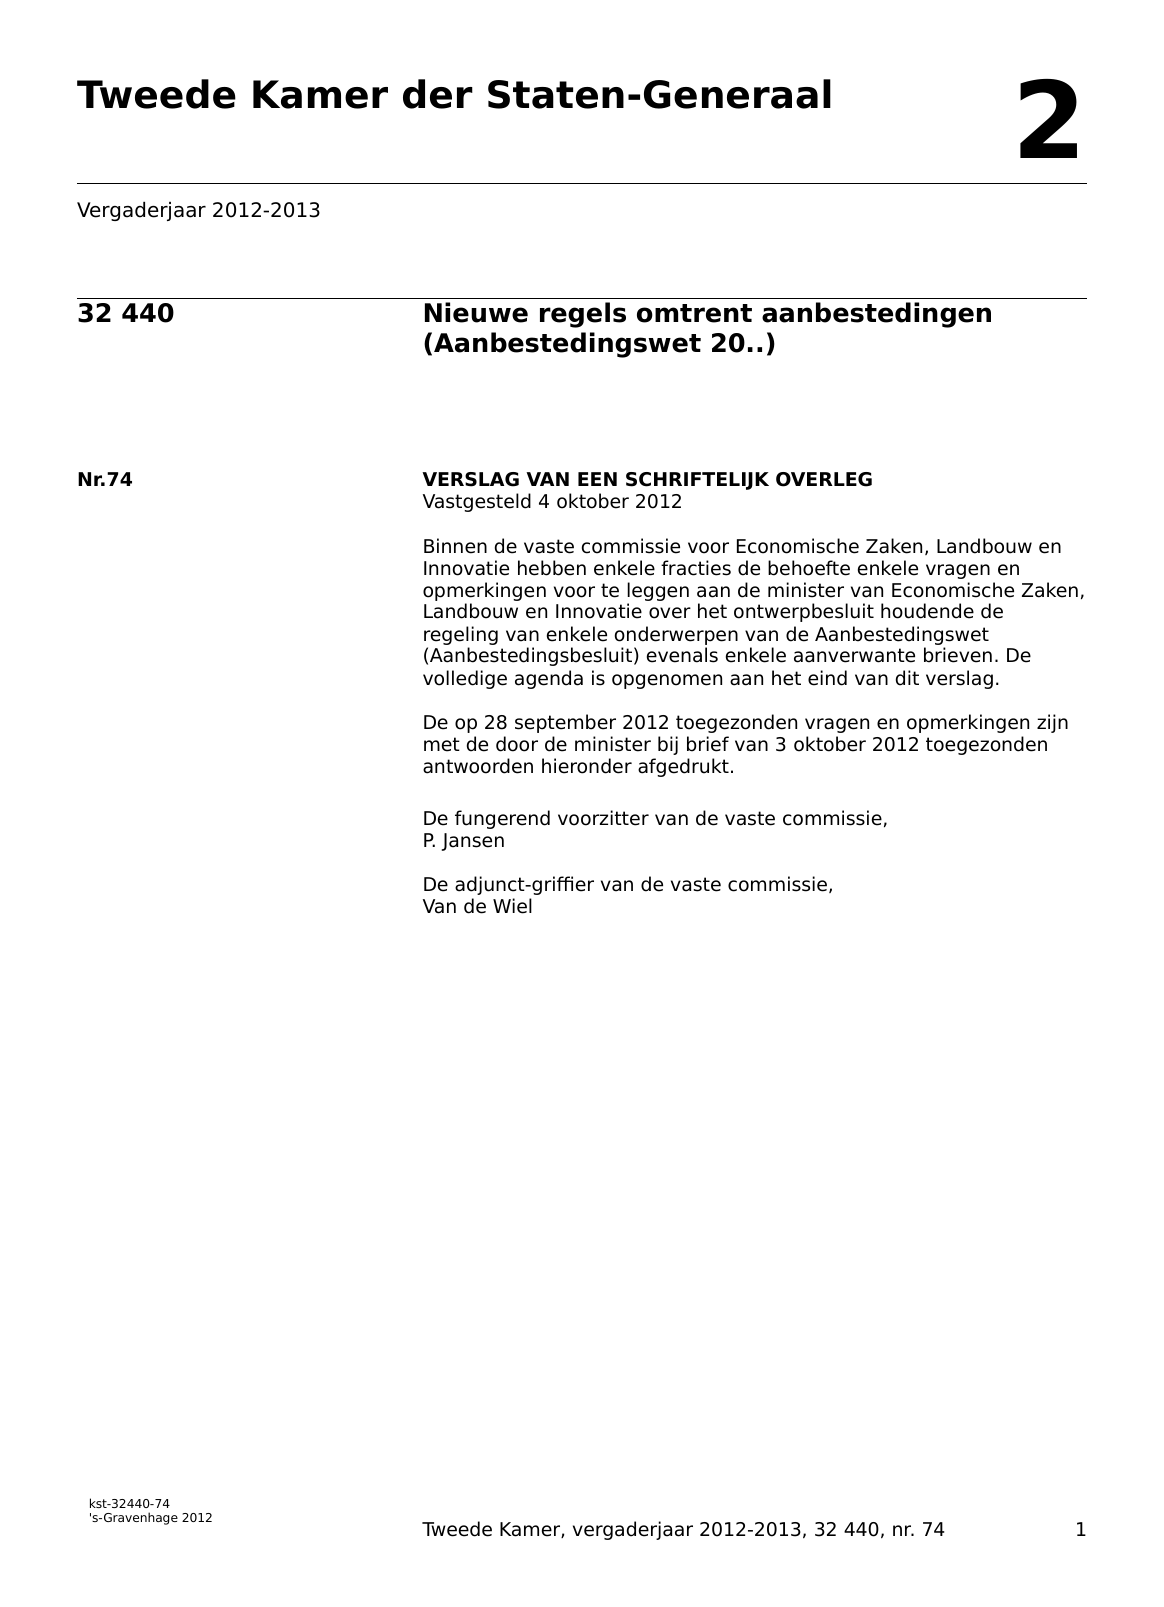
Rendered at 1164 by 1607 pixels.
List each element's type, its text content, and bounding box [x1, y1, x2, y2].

text 's-Gravenhage 2012 [88, 1511, 323, 1525]
text De op 28 september 2012 toegezonden vragen en opmerkingen zijn met de door de minister bij brief van 3 oktober 2012 toegezonden antwoorden hieronder afgedrukt. [422, 712, 1087, 777]
table_cell Vergaderjaar 2012-2013 [77, 184, 1087, 298]
table_header Tweede Kamer der Staten-Generaal [77, 59, 886, 183]
subtitle 32 440 Nieuwe regels omtrent aanbestedingen (Aanbestedingswet 20..) [77, 299, 1087, 358]
text kst-32440-74 [88, 1497, 323, 1511]
text De adjunct-griffier van de vaste commissie, Van de Wiel [422, 874, 1087, 918]
subtitle Nr.74 VERSLAG VAN EEN SCHRIFTELIJK OVERLEG [77, 469, 1087, 491]
text Binnen de vaste commissie voor Economische Zaken, Landbouw en Innovatie hebben enkele fracties de behoefte enkele vragen en opmerkingen voor te leggen aan de minister van Economische Zaken, Landbouw en Innovatie over het ontwerpbesluit houdende de regeling van enkele onderwerpen van de Aanbestedingswet (Aanbestedingsbesluit) evenals enkele aanverwante brieven. De volledige agenda is opgenomen aan het eind van dit verslag. [422, 536, 1087, 689]
text Vastgesteld 4 oktober 2012 [422, 491, 1087, 513]
table_header 2 [886, 59, 1087, 183]
text De fungerend voorzitter van de vaste commissie, P. Jansen [422, 807, 1087, 851]
